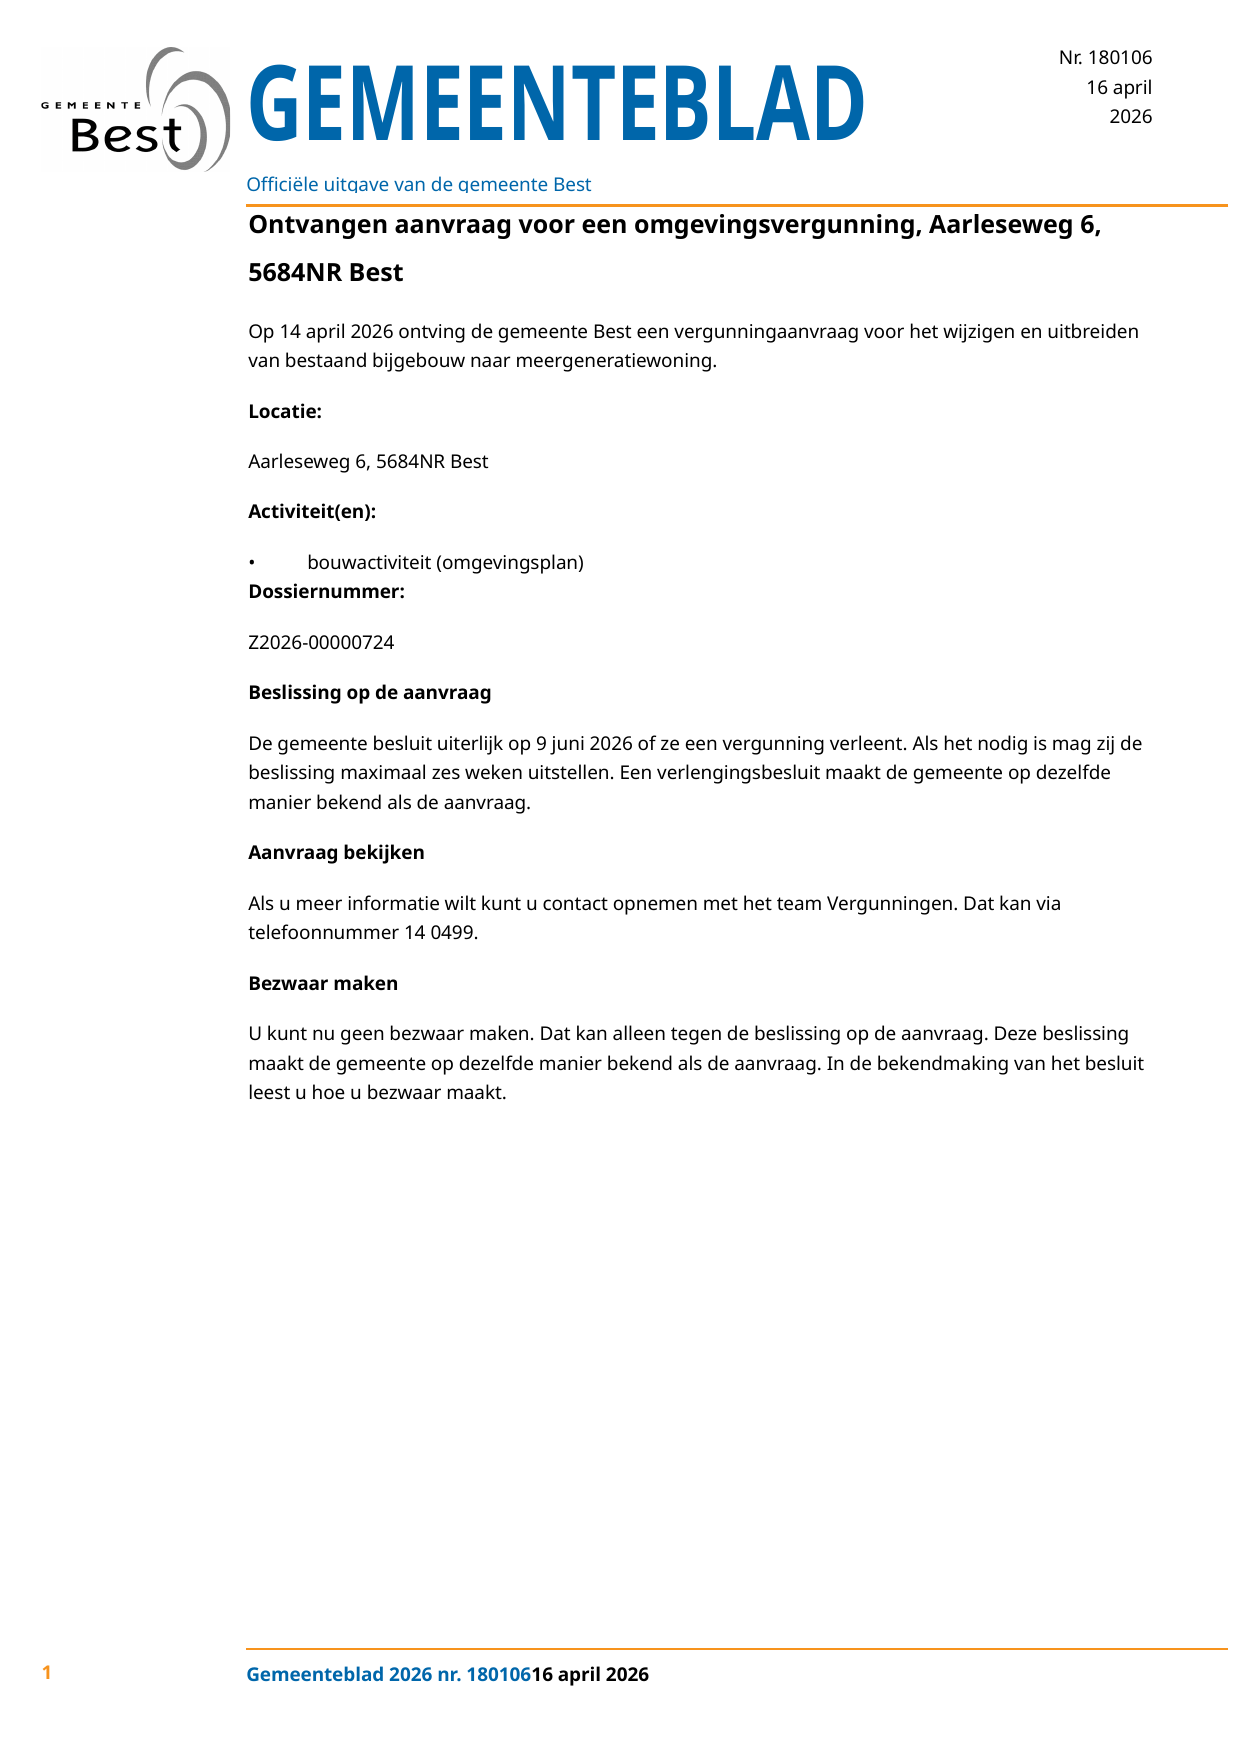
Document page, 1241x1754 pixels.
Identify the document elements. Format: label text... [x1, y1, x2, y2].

text Locatie: [248, 398, 1152, 424]
text Aarleseweg 6, 5684NR Best [248, 448, 1152, 474]
text Beslissing op de aanvraag [248, 679, 1152, 705]
text Als u meer informatie wilt kunt u contact opnemen met het team Vergunningen. Dat kan via telefoonnummer 14 0499. [248, 890, 1152, 945]
text Bezwaar maken [248, 970, 1152, 996]
text Op 14 april 2026 ontving de gemeente Best een vergunningaanvraag voor het wijzigen en uitbreiden van bestaand bijgebouw naar meergeneratiewoning. [248, 318, 1152, 373]
text Ontvangen aanvraag voor een omgevingsvergunning, Aarleseweg 6, 5684NR Best [248, 207, 1152, 288]
text U kunt nu geen bezwaar maken. Dat kan alleen tegen de beslissing op de aanvraag. Deze beslissing maakt de gemeente op dezelfde manier bekend als de aanvraag. In de bekendmaking van het besluit leest u hoe u bezwaar maakt. [248, 1020, 1152, 1105]
picture [41, 47, 231, 172]
text De gemeente besluit uiterlijk op 9 juni 2026 of ze een vergunning verleent. Als het nodig is mag zij de beslissing maximaal zes weken uitstellen. Een verlengingsbesluit maakt de gemeente op dezelfde manier bekend als de aanvraag. [248, 730, 1152, 815]
text Activiteit(en): [248, 499, 1152, 524]
text Aanvraag bekijken [248, 839, 1152, 865]
text Dossiernummer: [248, 579, 1152, 604]
list bouwactiviteit (omgevingsplan) [248, 549, 1152, 575]
text Z2026-00000724 [248, 629, 1152, 655]
